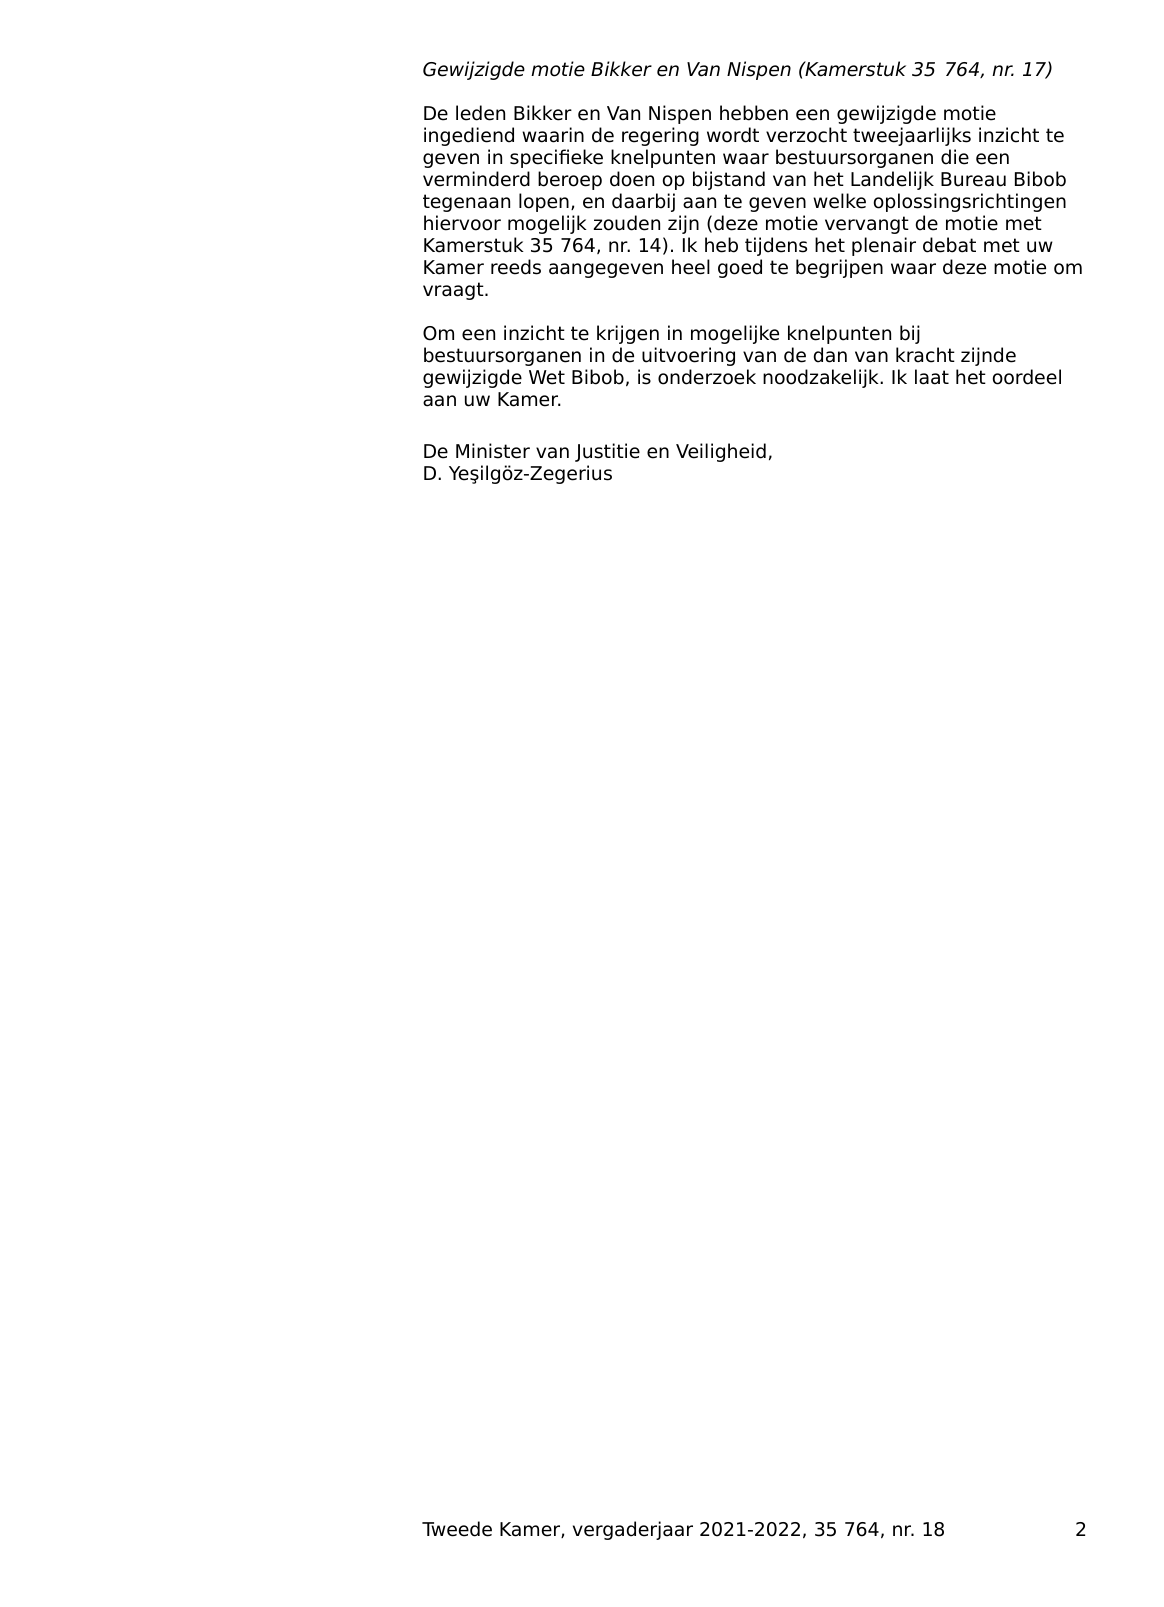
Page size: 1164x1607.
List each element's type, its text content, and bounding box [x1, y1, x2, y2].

subtitle Gewijzigde motie Bikker en Van Nispen (Kamerstuk 35 764, nr. 17) [422, 59, 1087, 81]
text De Minister van Justitie en Veiligheid, D. Yeşilgöz-Zegerius [422, 441, 1087, 485]
text Om een inzicht te krijgen in mogelijke knelpunten bij bestuursorganen in de uitvoering van de dan van kracht zijnde gewijzigde Wet Bibob, is onderzoek noodzakelijk. Ik laat het oordeel aan uw Kamer. [422, 323, 1087, 411]
text De leden Bikker en Van Nispen hebben een gewijzigde motie ingediend waarin de regering wordt verzocht tweejaarlijks inzicht te geven in specifieke knelpunten waar bestuursorganen die een verminderd beroep doen op bijstand van het Landelijk Bureau Bibob tegenaan lopen, en daarbij aan te geven welke oplossingsrichtingen hiervoor mogelijk zouden zijn (deze motie vervangt de motie met Kamerstuk 35 764, nr. 14). Ik heb tijdens het plenair debat met uw Kamer reeds aangegeven heel goed te begrijpen waar deze motie om vraagt. [422, 103, 1087, 301]
